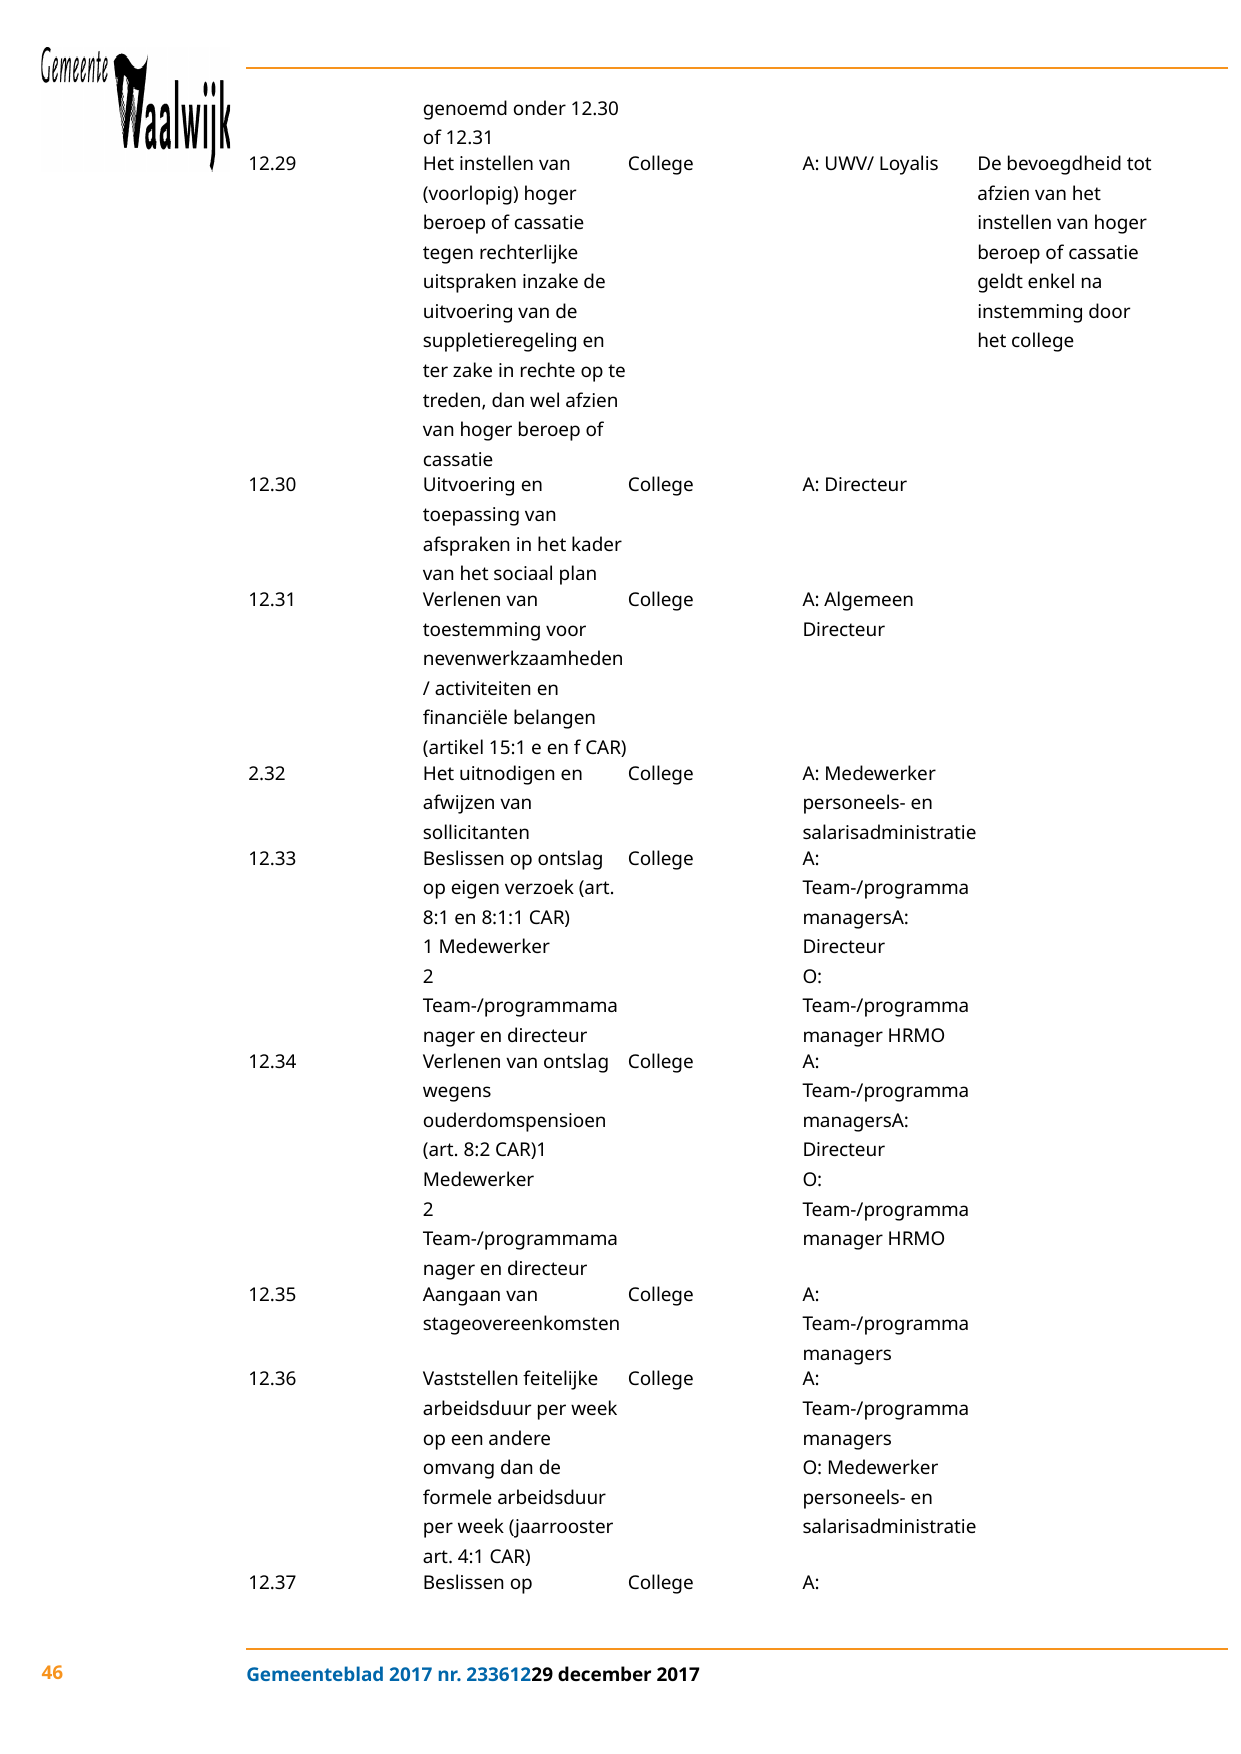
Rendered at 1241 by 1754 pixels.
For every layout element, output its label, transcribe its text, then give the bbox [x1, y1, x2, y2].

table_cell 12.35 [248, 1281, 423, 1366]
table_cell College [628, 586, 802, 760]
table_cell 12.30 [248, 472, 423, 586]
table_cell [977, 1281, 1152, 1366]
table_cell College [628, 150, 802, 472]
table_cell Verlenen van toestemming voor nevenwerkzaamheden/ activiteiten en financiële belangen (artikel 15:1 e en f CAR) [423, 586, 628, 760]
table_cell College [628, 472, 802, 586]
table_cell genoemd onder 12.30 of 12.31 [423, 95, 628, 150]
table_cell [977, 845, 1152, 1048]
table_cell Uitvoering en toepassing van afspraken in het kader van het sociaal plan [423, 472, 628, 586]
table_cell 12.29 [248, 150, 423, 472]
table_cell Verlenen van ontslag wegens ouderdomspensioen (art. 8:2 CAR)1 Medewerker 2 Team-/programmamanager en directeur [423, 1048, 628, 1281]
table_cell [977, 586, 1152, 760]
table_cell [628, 95, 802, 150]
table_cell College [628, 760, 802, 845]
table_cell Beslissen op [423, 1569, 628, 1594]
table_cell [248, 95, 423, 150]
table_cell 2.32 [248, 760, 423, 845]
table_cell [977, 472, 1152, 586]
table_cell 12.33 [248, 845, 423, 1048]
table_cell Het uitnodigen en afwijzen van sollicitanten [423, 760, 628, 845]
table_cell 12.34 [248, 1048, 423, 1281]
table_cell A: Team-/programmamanagers O: Medewerker personeels- en salarisadministratie [802, 1366, 977, 1569]
table_cell 12.37 [248, 1569, 423, 1594]
picture [41, 47, 231, 172]
table_cell College [628, 1366, 802, 1569]
table_cell 12.31 [248, 586, 423, 760]
table_cell De bevoegdheid tot afzien van het instellen van hoger beroep of cassatie geldt enkel na instemming door het college [977, 150, 1152, 472]
table_cell Vaststellen feitelijke arbeidsduur per week op een andere omvang dan de formele arbeidsduur per week (jaarrooster art. 4:1 CAR) [423, 1366, 628, 1569]
table_cell [802, 95, 977, 150]
table_cell A: Team-/programmamanagersA: Directeur O: Team-/programmamanager HRMO [802, 1048, 977, 1281]
table_cell Beslissen op ontslag op eigen verzoek (art. 8:1 en 8:1:1 CAR) 1 Medewerker 2 Team-/programmamanager en directeur [423, 845, 628, 1048]
table_cell A: Team-/programmamanagersA: Directeur O: Team-/programmamanager HRMO [802, 845, 977, 1048]
table_cell A: Team-/programmamanagers [802, 1281, 977, 1366]
table_cell [977, 1569, 1152, 1594]
table_cell [977, 95, 1152, 150]
table_cell College [628, 845, 802, 1048]
table_cell College [628, 1048, 802, 1281]
table_cell [977, 760, 1152, 845]
table_cell A: Medewerker personeels- en salarisadministratie [802, 760, 977, 845]
table_cell Het instellen van (voorlopig) hoger beroep of cassatie tegen rechterlijke uitspraken inzake de uitvoering van de suppletieregeling en ter zake in rechte op te treden, dan wel afzien van hoger beroep of cassatie [423, 150, 628, 472]
table_cell A: Directeur [802, 472, 977, 586]
table_cell 12.36 [248, 1366, 423, 1569]
table_cell College [628, 1569, 802, 1594]
table_cell A: UWV/ Loyalis [802, 150, 977, 472]
table_cell College [628, 1281, 802, 1366]
table_cell [977, 1048, 1152, 1281]
table_cell A: [802, 1569, 977, 1594]
table_cell [977, 1366, 1152, 1569]
table_cell A: Algemeen Directeur [802, 586, 977, 760]
table_cell Aangaan van stageovereenkomsten [423, 1281, 628, 1366]
